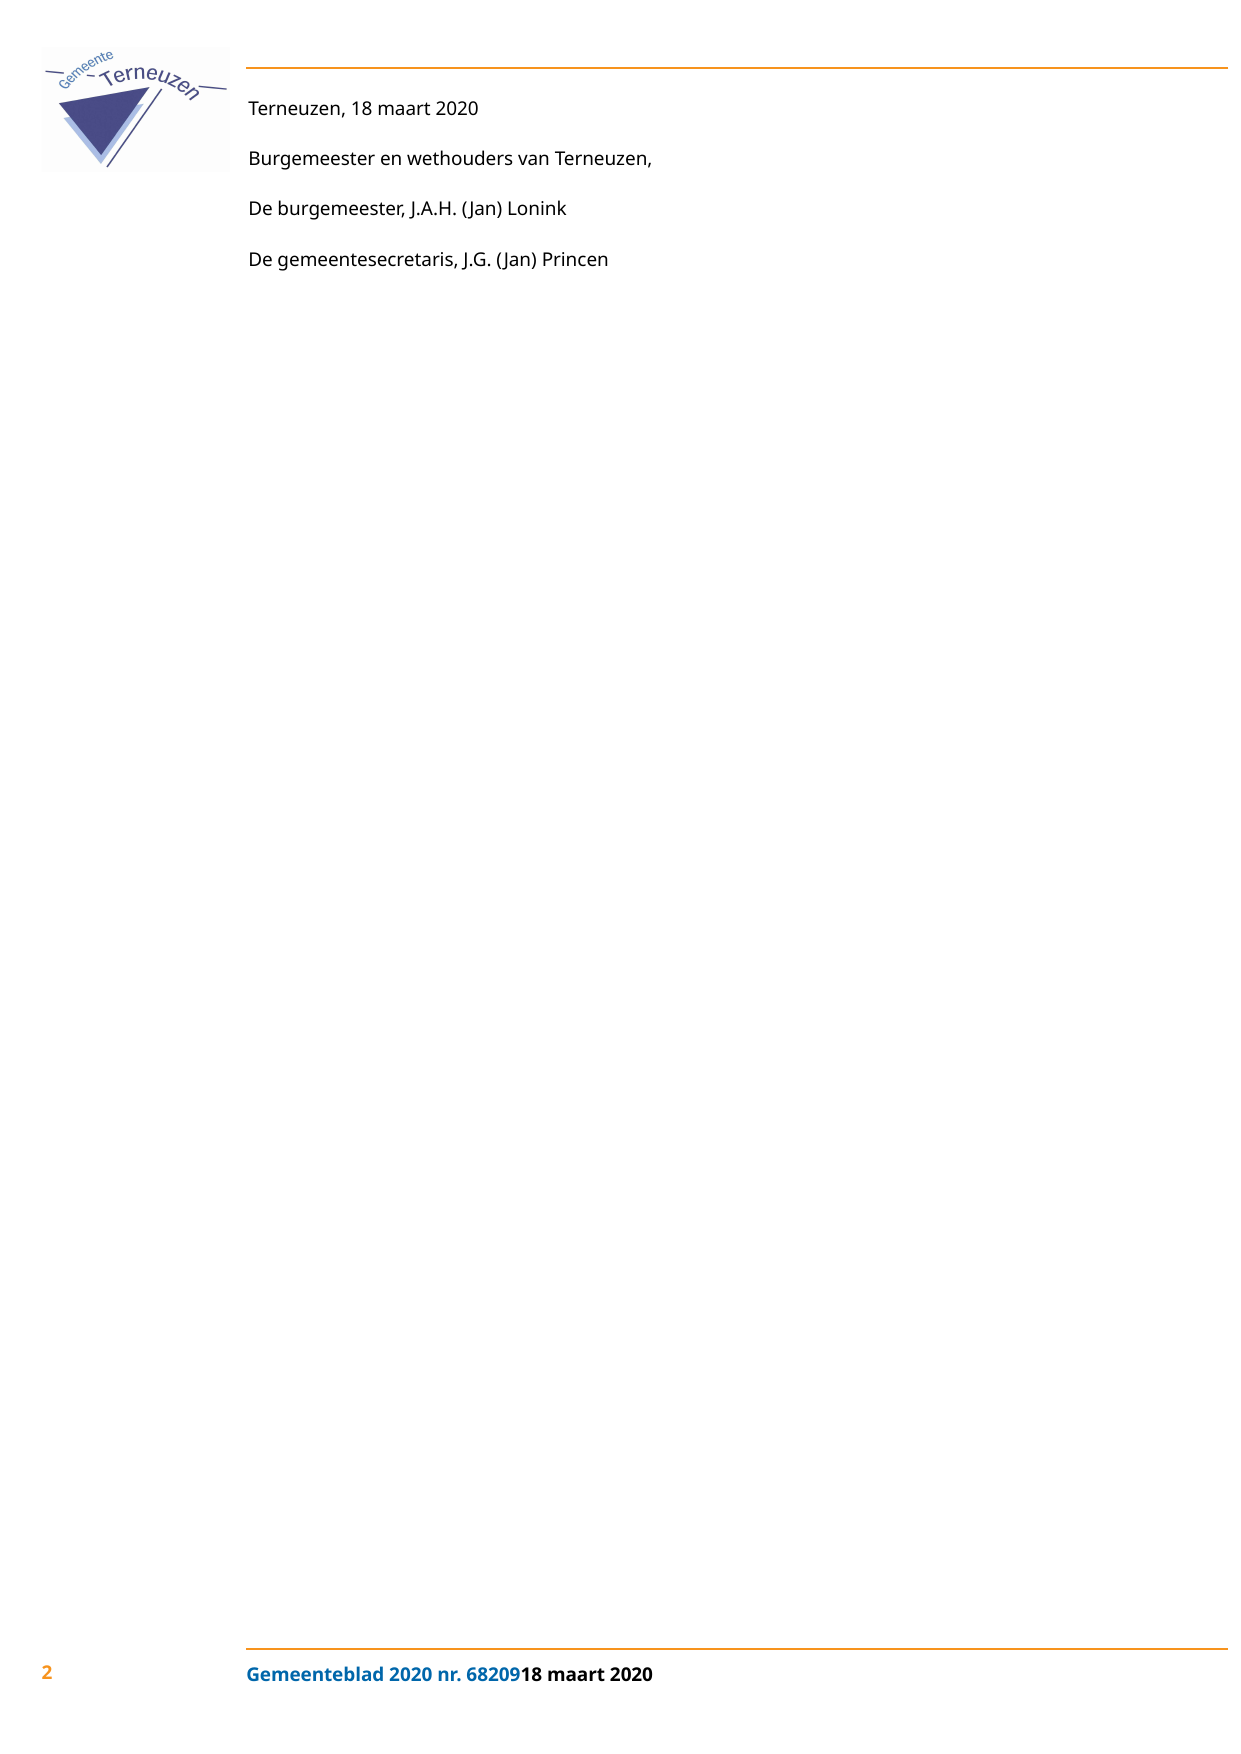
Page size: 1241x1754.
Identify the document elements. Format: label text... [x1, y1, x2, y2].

text Burgemeester en wethouders van Terneuzen, [248, 145, 1152, 171]
text Terneuzen, 18 maart 2020 [248, 95, 1152, 121]
picture [41, 47, 231, 172]
text De burgemeester, J.A.H. (Jan) Lonink [248, 196, 1152, 221]
text De gemeentesecretaris, J.G. (Jan) Princen [248, 246, 1152, 272]
